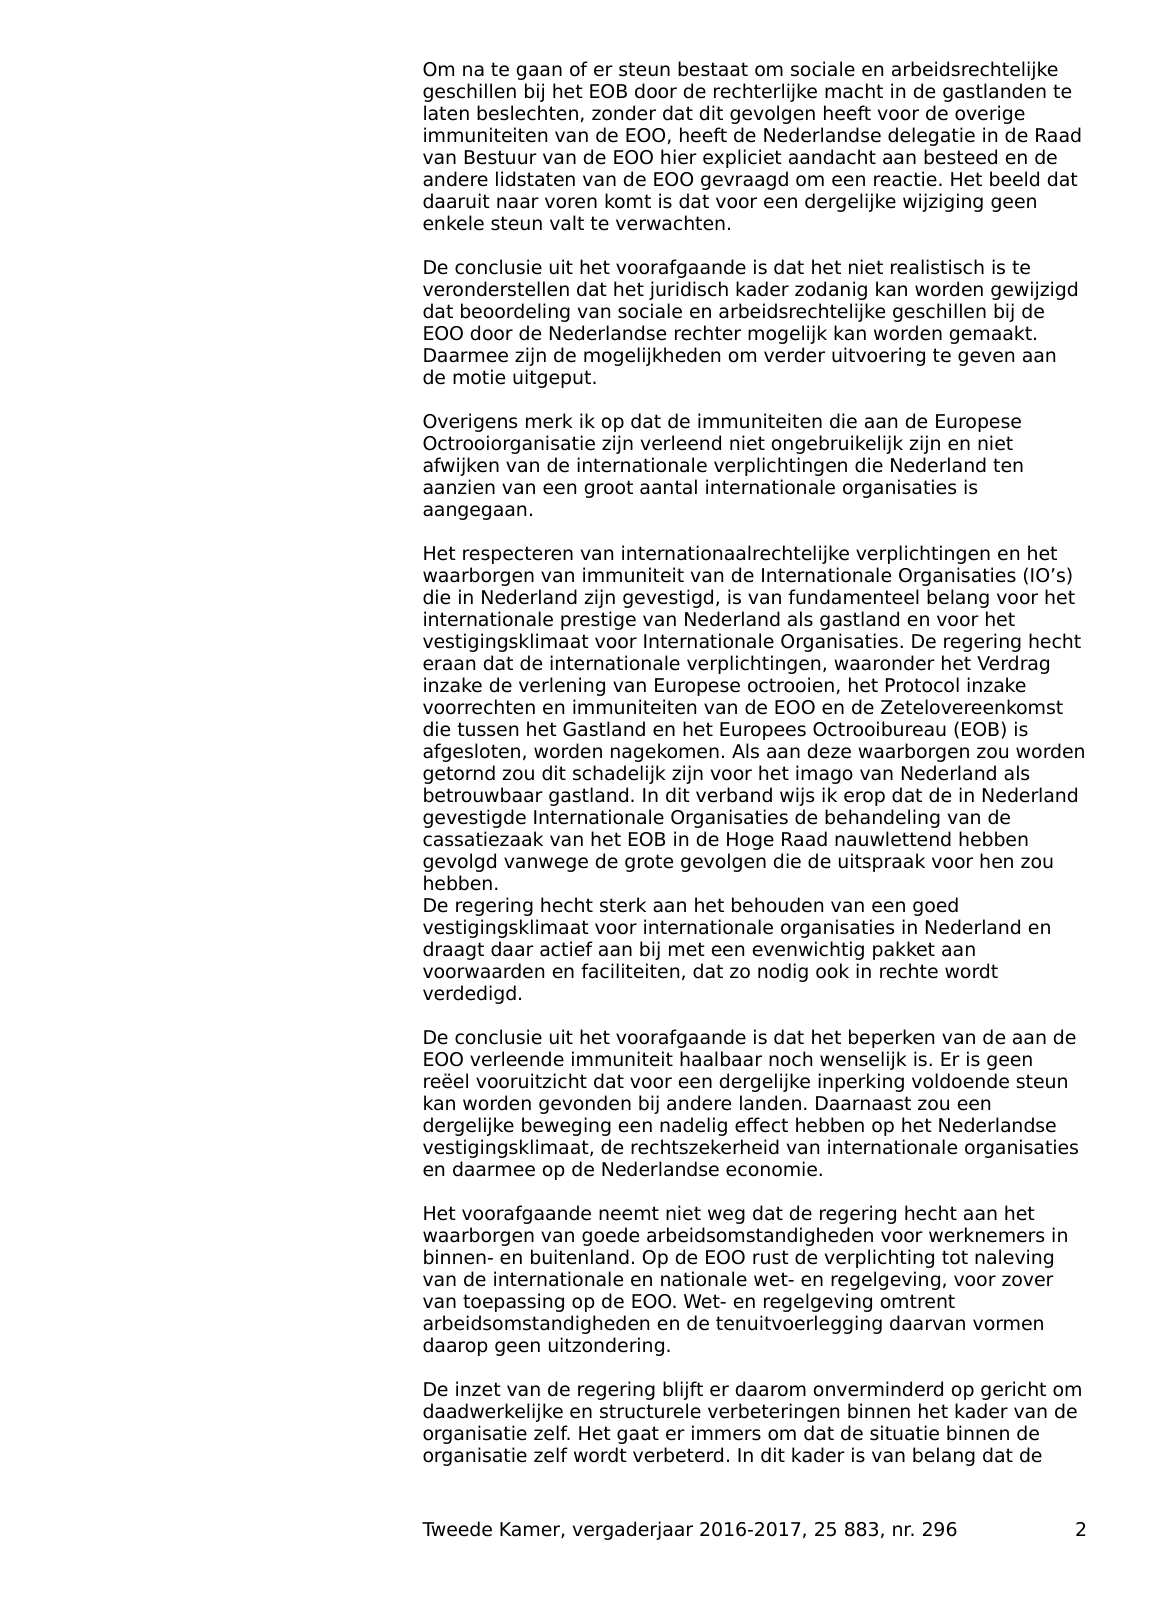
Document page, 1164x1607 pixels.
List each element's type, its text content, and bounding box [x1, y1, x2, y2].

text Het respecteren van internationaalrechtelijke verplichtingen en het waarborgen van immuniteit van de Internationale Organisaties (IO’s) die in Nederland zijn gevestigd, is van fundamenteel belang voor het internationale prestige van Nederland als gastland en voor het vestigingsklimaat voor Internationale Organisaties. De regering hecht eraan dat de internationale verplichtingen, waaronder het Verdrag inzake de verlening van Europese octrooien, het Protocol inzake voorrechten en immuniteiten van de EOO en de Zetelovereenkomst die tussen het Gastland en het Europees Octrooibureau (EOB) is afgesloten, worden nagekomen. Als aan deze waarborgen zou worden getornd zou dit schadelijk zijn voor het imago van Nederland als betrouwbaar gastland. In dit verband wijs ik erop dat de in Nederland gevestigde Internationale Organisaties de behandeling van de cassatiezaak van het EOB in de Hoge Raad nauwlettend hebben gevolgd vanwege de grote gevolgen die de uitspraak voor hen zou hebben. [422, 543, 1087, 895]
text De conclusie uit het voorafgaande is dat het beperken van de aan de EOO verleende immuniteit haalbaar noch wenselijk is. Er is geen reëel vooruitzicht dat voor een dergelijke inperking voldoende steun kan worden gevonden bij andere landen. Daarnaast zou een dergelijke beweging een nadelig effect hebben op het Nederlandse vestigingsklimaat, de rechtszekerheid van internationale organisaties en daarmee op de Nederlandse economie. [422, 1027, 1087, 1181]
text Overigens merk ik op dat de immuniteiten die aan de Europese Octrooiorganisatie zijn verleend niet ongebruikelijk zijn en niet afwijken van de internationale verplichtingen die Nederland ten aanzien van een groot aantal internationale organisaties is aangegaan. [422, 411, 1087, 521]
text Het voorafgaande neemt niet weg dat de regering hecht aan het waarborgen van goede arbeidsomstandigheden voor werknemers in binnen- en buitenland. Op de EOO rust de verplichting tot naleving van de internationale en nationale wet- en regelgeving, voor zover van toepassing op de EOO. Wet- en regelgeving omtrent arbeidsomstandigheden en de tenuitvoerlegging daarvan vormen daarop geen uitzondering. [422, 1203, 1087, 1357]
text De regering hecht sterk aan het behouden van een goed vestigingsklimaat voor internationale organisaties in Nederland en draagt daar actief aan bij met een evenwichtig pakket aan voorwaarden en faciliteiten, dat zo nodig ook in rechte wordt verdedigd. [422, 895, 1087, 1005]
text Om na te gaan of er steun bestaat om sociale en arbeidsrechtelijke geschillen bij het EOB door de rechterlijke macht in de gastlanden te laten beslechten, zonder dat dit gevolgen heeft voor de overige immuniteiten van de EOO, heeft de Nederlandse delegatie in de Raad van Bestuur van de EOO hier expliciet aandacht aan besteed en de andere lidstaten van de EOO gevraagd om een reactie. Het beeld dat daaruit naar voren komt is dat voor een dergelijke wijziging geen enkele steun valt te verwachten. [422, 59, 1087, 235]
text De conclusie uit het voorafgaande is dat het niet realistisch is te veronderstellen dat het juridisch kader zodanig kan worden gewijzigd dat beoordeling van sociale en arbeidsrechtelijke geschillen bij de EOO door de Nederlandse rechter mogelijk kan worden gemaakt. Daarmee zijn de mogelijkheden om verder uitvoering te geven aan de motie uitgeput. [422, 257, 1087, 389]
text De inzet van de regering blijft er daarom onverminderd op gericht om daadwerkelijke en structurele verbeteringen binnen het kader van de organisatie zelf. Het gaat er immers om dat de situatie binnen de organisatie zelf wordt verbeterd. In dit kader is van belang dat de [422, 1379, 1087, 1467]
